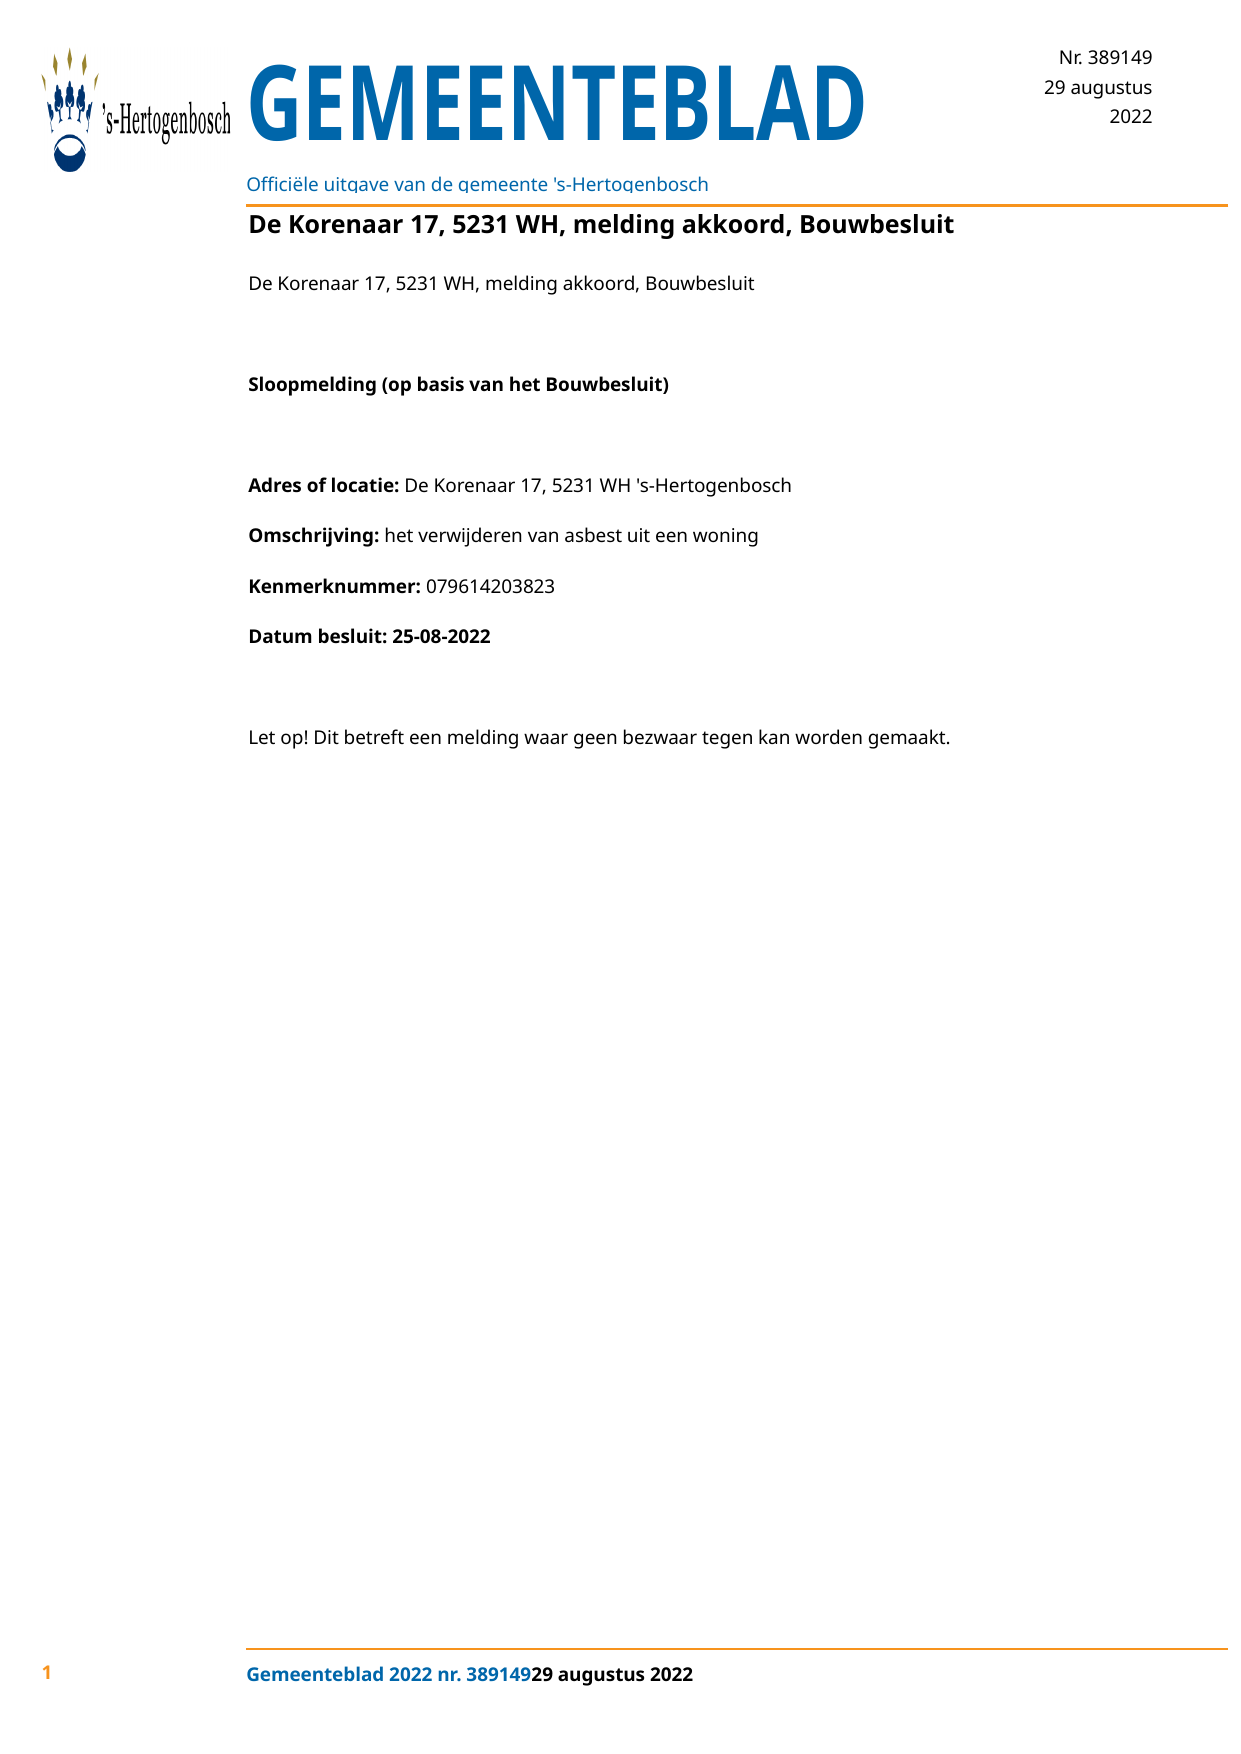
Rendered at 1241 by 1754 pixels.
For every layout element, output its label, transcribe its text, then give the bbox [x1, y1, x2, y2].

picture [41, 47, 231, 172]
text De Korenaar 17, 5231 WH, melding akkoord, Bouwbesluit [248, 207, 1152, 241]
text Kenmerknummer: 079614203823 [248, 573, 1152, 598]
text Let op! Dit betreft een melding waar geen bezwaar tegen kan worden gemaakt. [248, 724, 1152, 750]
text Sloopmelding (op basis van het Bouwbesluit) [248, 371, 1152, 397]
text Datum besluit: 25-08-2022 [248, 623, 1152, 649]
text Omschrijving: het verwijderen van asbest uit een woning [248, 522, 1152, 548]
text De Korenaar 17, 5231 WH, melding akkoord, Bouwbesluit [248, 270, 1152, 296]
text Adres of locatie: De Korenaar 17, 5231 WH 's-Hertogenbosch [248, 472, 1152, 498]
